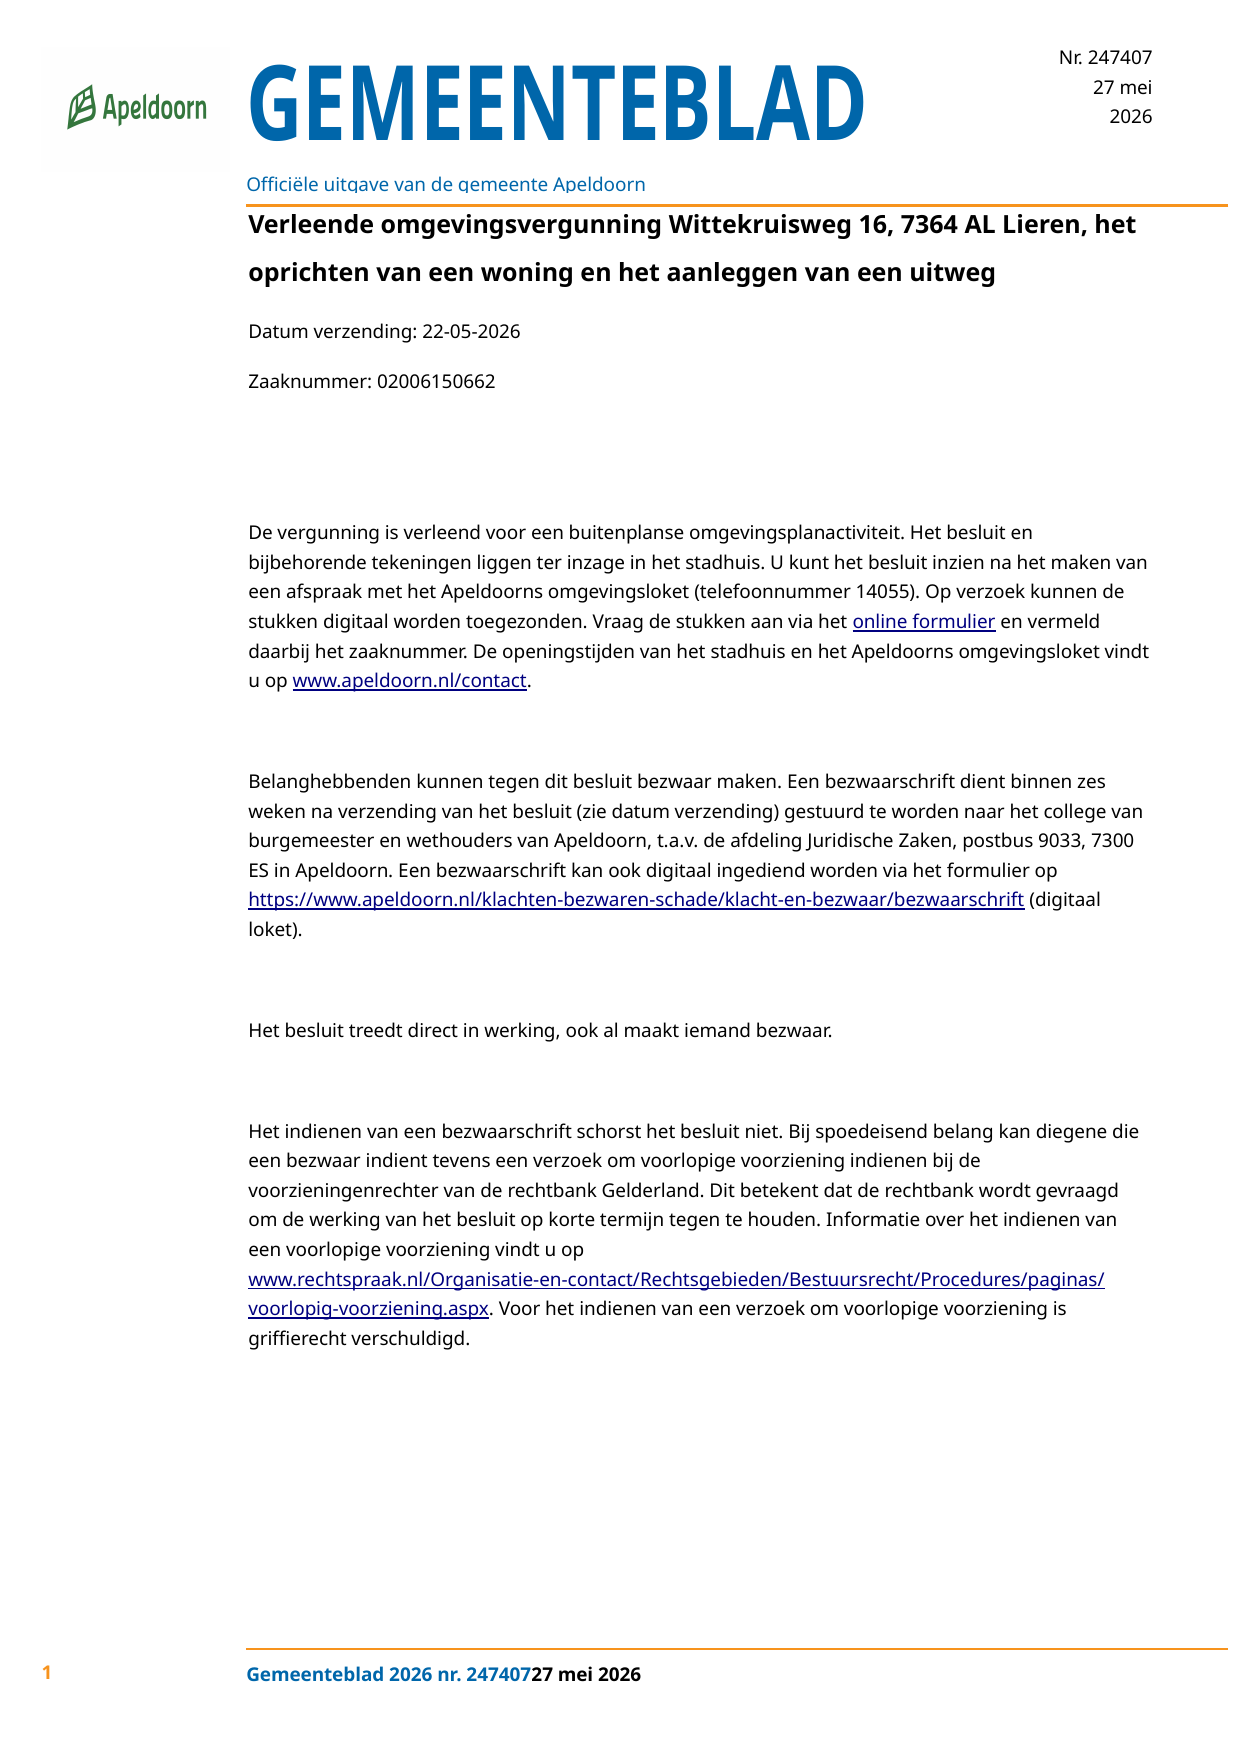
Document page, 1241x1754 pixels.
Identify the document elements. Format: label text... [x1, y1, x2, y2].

text Zaaknummer: 02006150662 [248, 368, 1152, 394]
text Het indienen van een bezwaarschrift schorst het besluit niet. Bij spoedeisend belang kan diegene die een bezwaar indient tevens een verzoek om voorlopige voorziening indienen bij de voorzieningenrechter van de rechtbank Gelderland. Dit betekent dat de rechtbank wordt gevraagd om de werking van het besluit op korte termijn tegen te houden. Informatie over het indienen van een voorlopige voorziening vindt u op www.rechtspraak.nl/Organisatie-en-contact/Rechtsgebieden/Bestuursrecht/Procedures/paginas/voorlopig-voorziening.aspx. Voor het indienen van een verzoek om voorlopige voorziening is griffierecht verschuldigd. [248, 1118, 1152, 1351]
picture [41, 47, 231, 172]
text Belanghebbenden kunnen tegen dit besluit bezwaar maken. Een bezwaarschrift dient binnen zes weken na verzending van het besluit (zie datum verzending) gestuurd te worden naar het college van burgemeester en wethouders van Apeldoorn, t.a.v. de afdeling Juridische Zaken, postbus 9033, 7300 ES in Apeldoorn. Een bezwaarschrift kan ook digitaal ingediend worden via het formulier op https://www.apeldoorn.nl/klachten-bezwaren-schade/klacht-en-bezwaar/bezwaarschrift (digitaal loket). [248, 768, 1152, 942]
text Datum verzending: 22-05-2026 [248, 318, 1152, 344]
text De vergunning is verleend voor een buitenplanse omgevingsplanactiviteit. Het besluit en bijbehorende tekeningen liggen ter inzage in het stadhuis. U kunt het besluit inzien na het maken van een afspraak met het Apeldoorns omgevingsloket (telefoonnummer 14055). Op verzoek kunnen de stukken digitaal worden toegezonden. Vraag de stukken aan via het online formulier en vermeld daarbij het zaaknummer. De openingstijden van het stadhuis en het Apeldoorns omgevingsloket vindt u op www.apeldoorn.nl/contact. [248, 519, 1152, 693]
text Het besluit treedt direct in werking, ook al maakt iemand bezwaar. [248, 1017, 1152, 1043]
text Verleende omgevingsvergunning Wittekruisweg 16, 7364 AL Lieren, het oprichten van een woning en het aanleggen van een uitweg [248, 207, 1152, 288]
